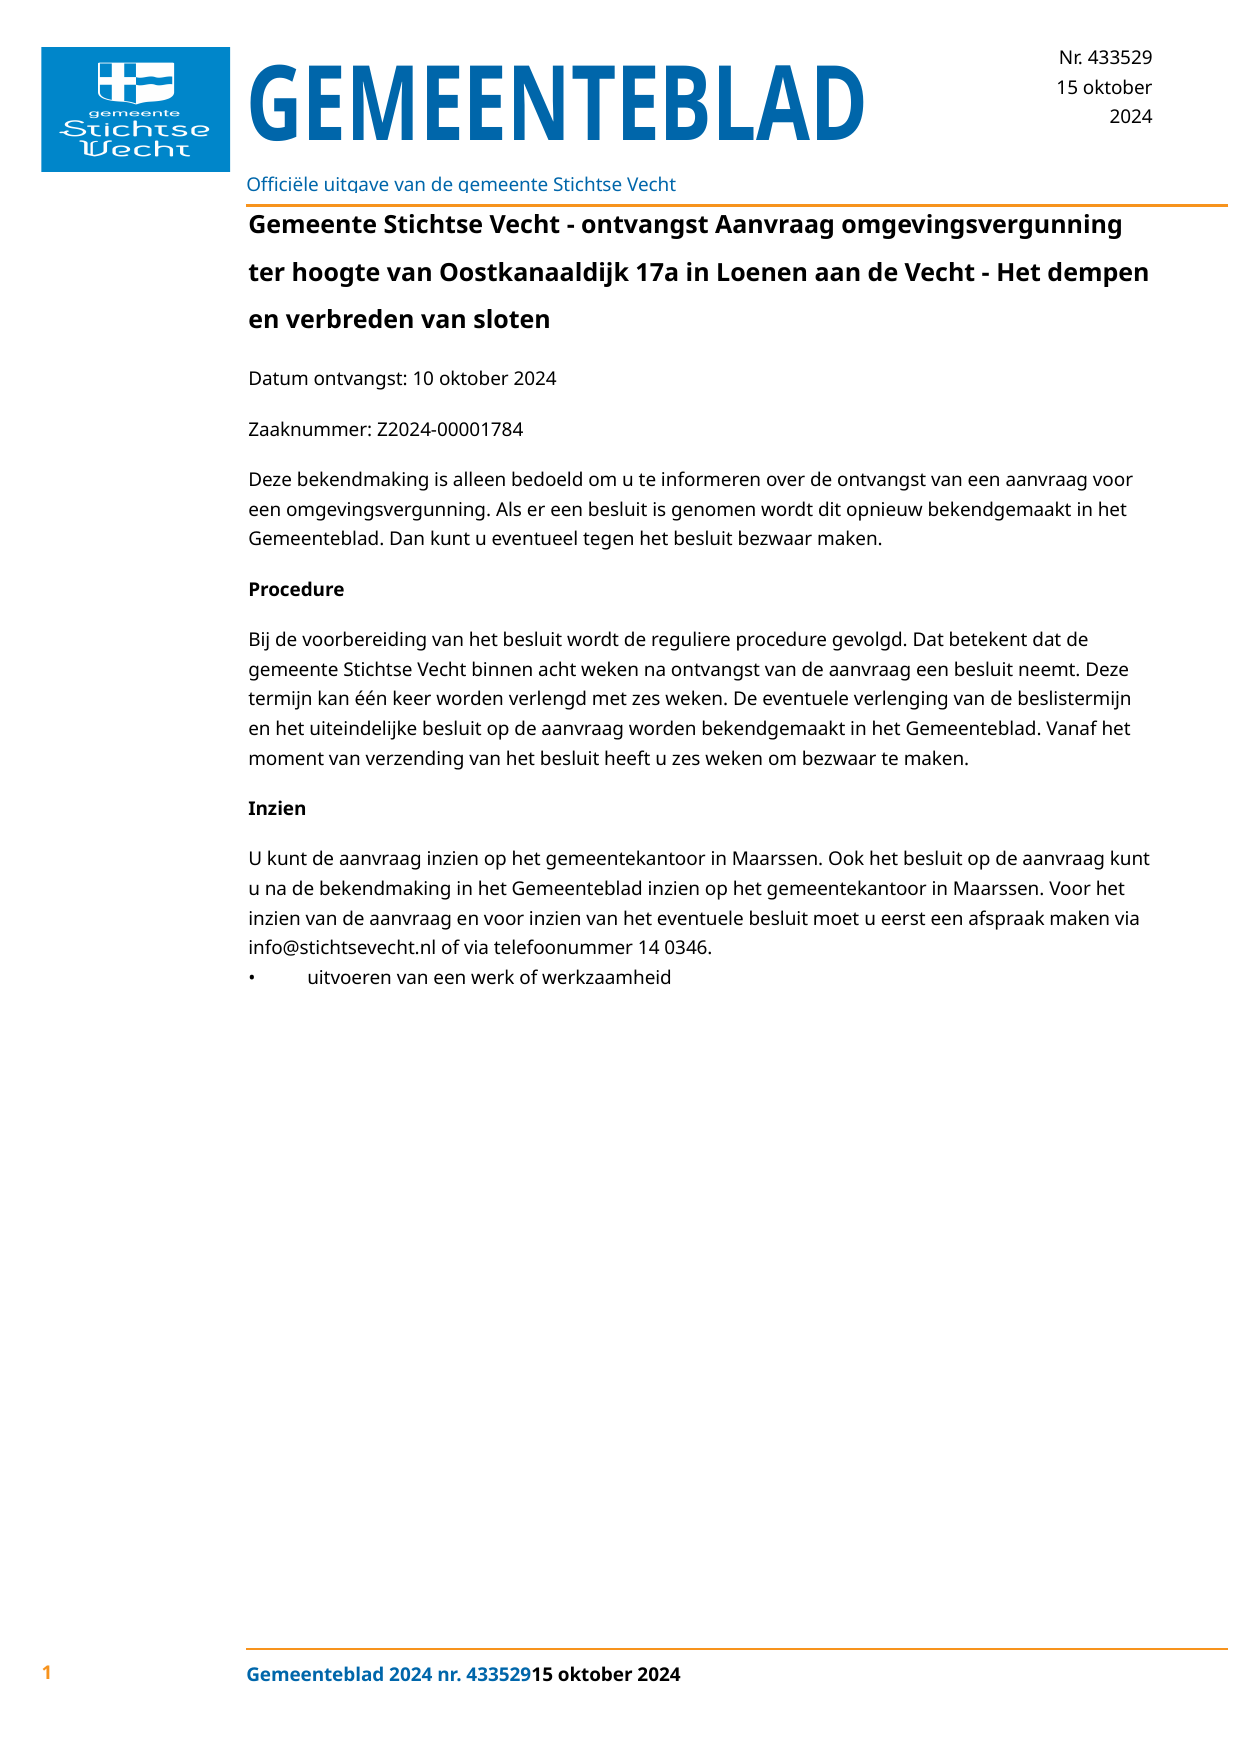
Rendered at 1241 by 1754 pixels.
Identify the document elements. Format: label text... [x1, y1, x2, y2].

text Bij de voorbereiding van het besluit wordt de reguliere procedure gevolgd. Dat betekent dat de gemeente Stichtse Vecht binnen acht weken na ontvangst van de aanvraag een besluit neemt. Deze termijn kan één keer worden verlengd met zes weken. De eventuele verlenging van de beslistermijn en het uiteindelijke besluit op de aanvraag worden bekendgemaakt in het Gemeenteblad. Vanaf het moment van verzending van het besluit heeft u zes weken om bezwaar te maken. [248, 626, 1152, 770]
text Inzien [248, 795, 1152, 821]
text Deze bekendmaking is alleen bedoeld om u te informeren over de ontvangst van een aanvraag voor een omgevingsvergunning. Als er een besluit is genomen wordt dit opnieuw bekendgemaakt in het Gemeenteblad. Dan kunt u eventueel tegen het besluit bezwaar maken. [248, 466, 1152, 551]
text Datum ontvangst: 10 oktober 2024 [248, 366, 1152, 391]
text Zaaknummer: Z2024-00001784 [248, 416, 1152, 442]
text Gemeente Stichtse Vecht - ontvangst Aanvraag omgevingsvergunning ter hoogte van Oostkanaaldijk 17a in Loenen aan de Vecht - Het dempen en verbreden van sloten [248, 207, 1152, 336]
text U kunt de aanvraag inzien op het gemeentekantoor in Maarssen. Ook het besluit op de aanvraag kunt u na de bekendmaking in het Gemeenteblad inzien op het gemeentekantoor in Maarssen. Voor het inzien van de aanvraag en voor inzien van het eventuele besluit moet u eerst een afspraak maken via info@stichtsevecht.nl of via telefoonummer 14 0346. [248, 846, 1152, 960]
text Procedure [248, 576, 1152, 602]
picture [99, 63, 135, 101]
list uitvoeren van een werk of werkzaamheid [248, 964, 1152, 989]
picture [137, 63, 174, 103]
